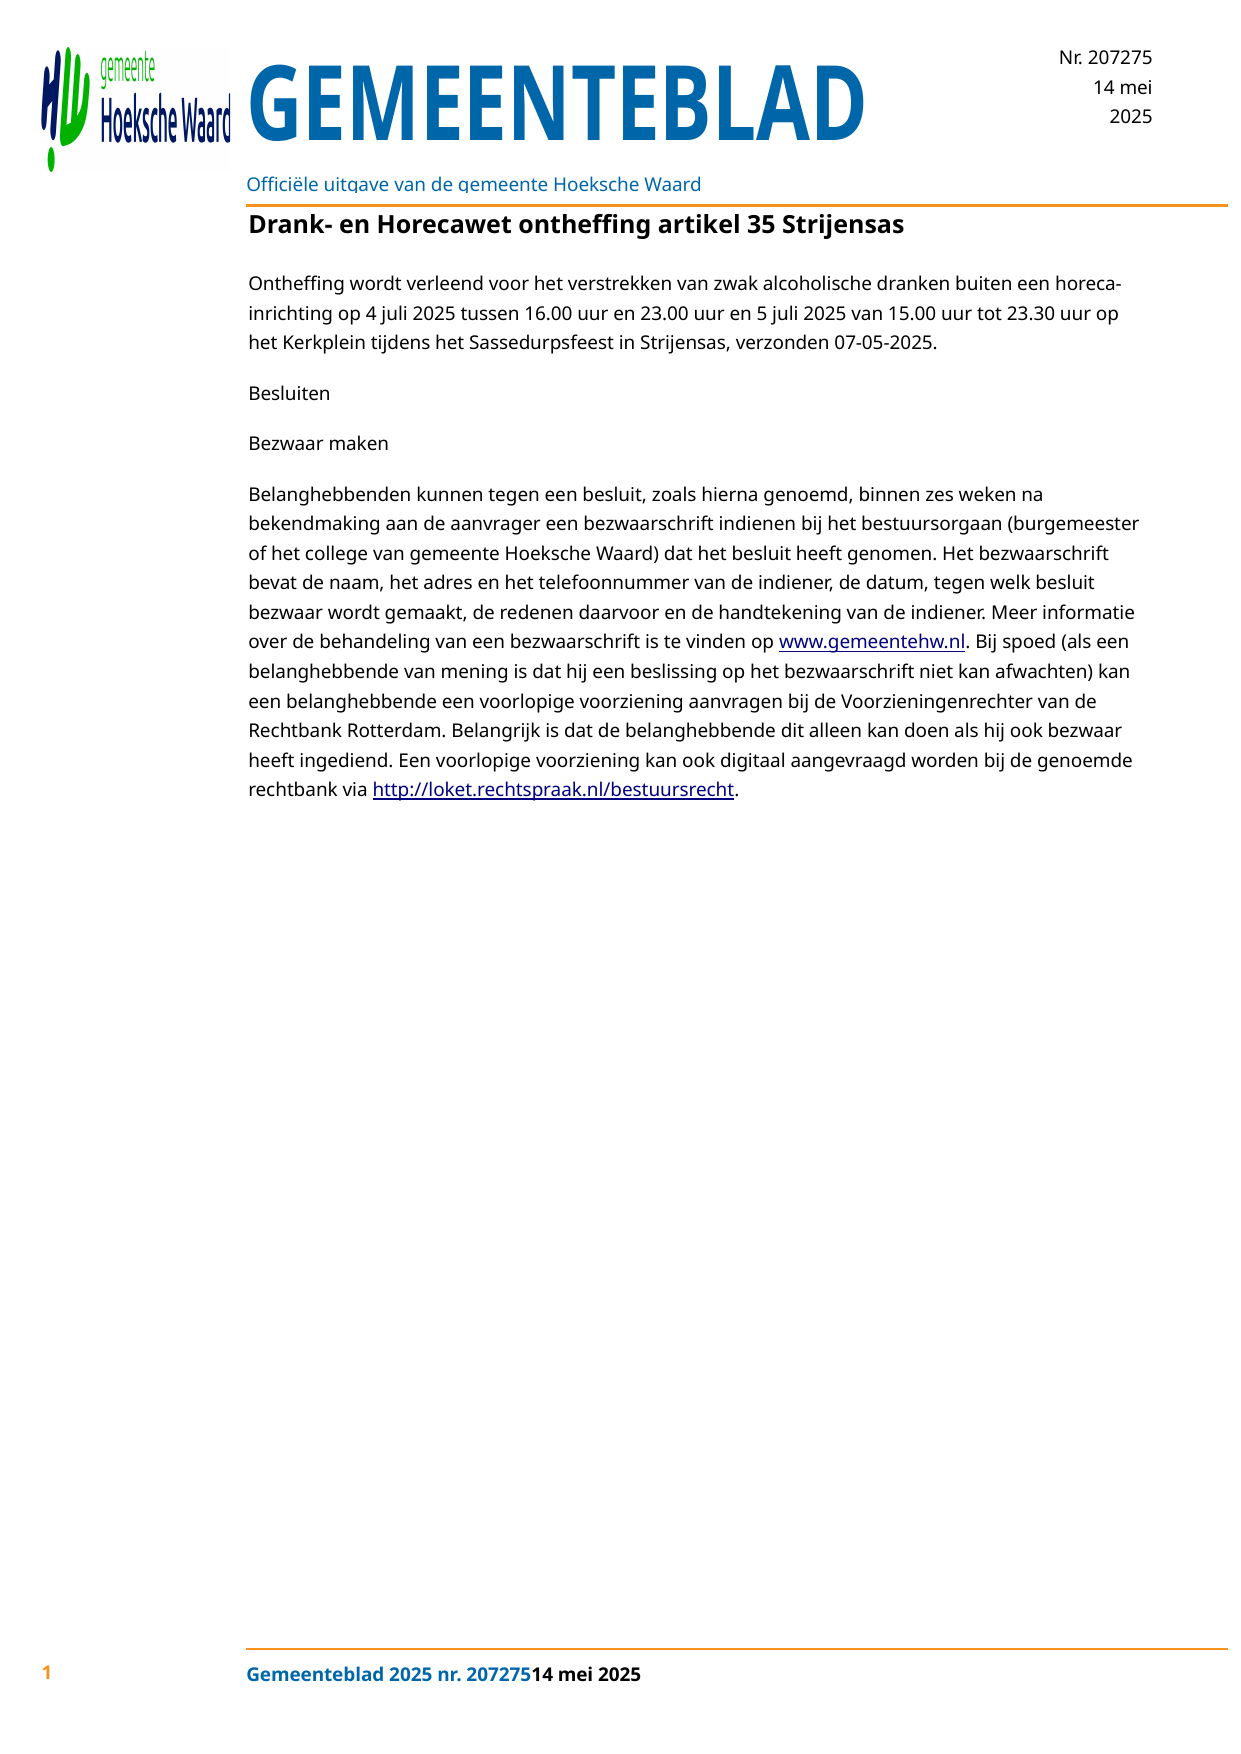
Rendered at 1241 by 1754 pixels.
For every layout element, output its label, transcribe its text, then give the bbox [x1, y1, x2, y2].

text Ontheffing wordt verleend voor het verstrekken van zwak alcoholische dranken buiten een horeca-inrichting op 4 juli 2025 tussen 16.00 uur en 23.00 uur en 5 juli 2025 van 15.00 uur tot 23.30 uur op het Kerkplein tijdens het Sassedurpsfeest in Strijensas, verzonden 07-05-2025. [248, 270, 1152, 355]
text Drank- en Horecawet ontheffing artikel 35 Strijensas [248, 207, 1152, 241]
text Belanghebbenden kunnen tegen een besluit, zoals hierna genoemd, binnen zes weken na bekendmaking aan de aanvrager een bezwaarschrift indienen bij het bestuursorgaan (burgemeester of het college van gemeente Hoeksche Waard) dat het besluit heeft genomen. Het bezwaarschrift bevat de naam, het adres en het telefoonnummer van de indiener, de datum, tegen welk besluit bezwaar wordt gemaakt, de redenen daarvoor en de handtekening van de indiener. Meer informatie over de behandeling van een bezwaarschrift is te vinden op www.gemeentehw.nl. Bij spoed (als een belanghebbende van mening is dat hij een beslissing op het bezwaarschrift niet kan afwachten) kan een belanghebbende een voorlopige voorziening aanvragen bij de Voorzieningenrechter van de Rechtbank Rotterdam. Belangrijk is dat de belanghebbende dit alleen kan doen als hij ook bezwaar heeft ingediend. Een voorlopige voorziening kan ook digitaal aangevraagd worden bij de genoemde rechtbank via http://loket.rechtspraak.nl/bestuursrecht. [248, 481, 1152, 802]
picture [41, 47, 231, 172]
text Besluiten [248, 380, 1152, 406]
text Bezwaar maken [248, 430, 1152, 456]
